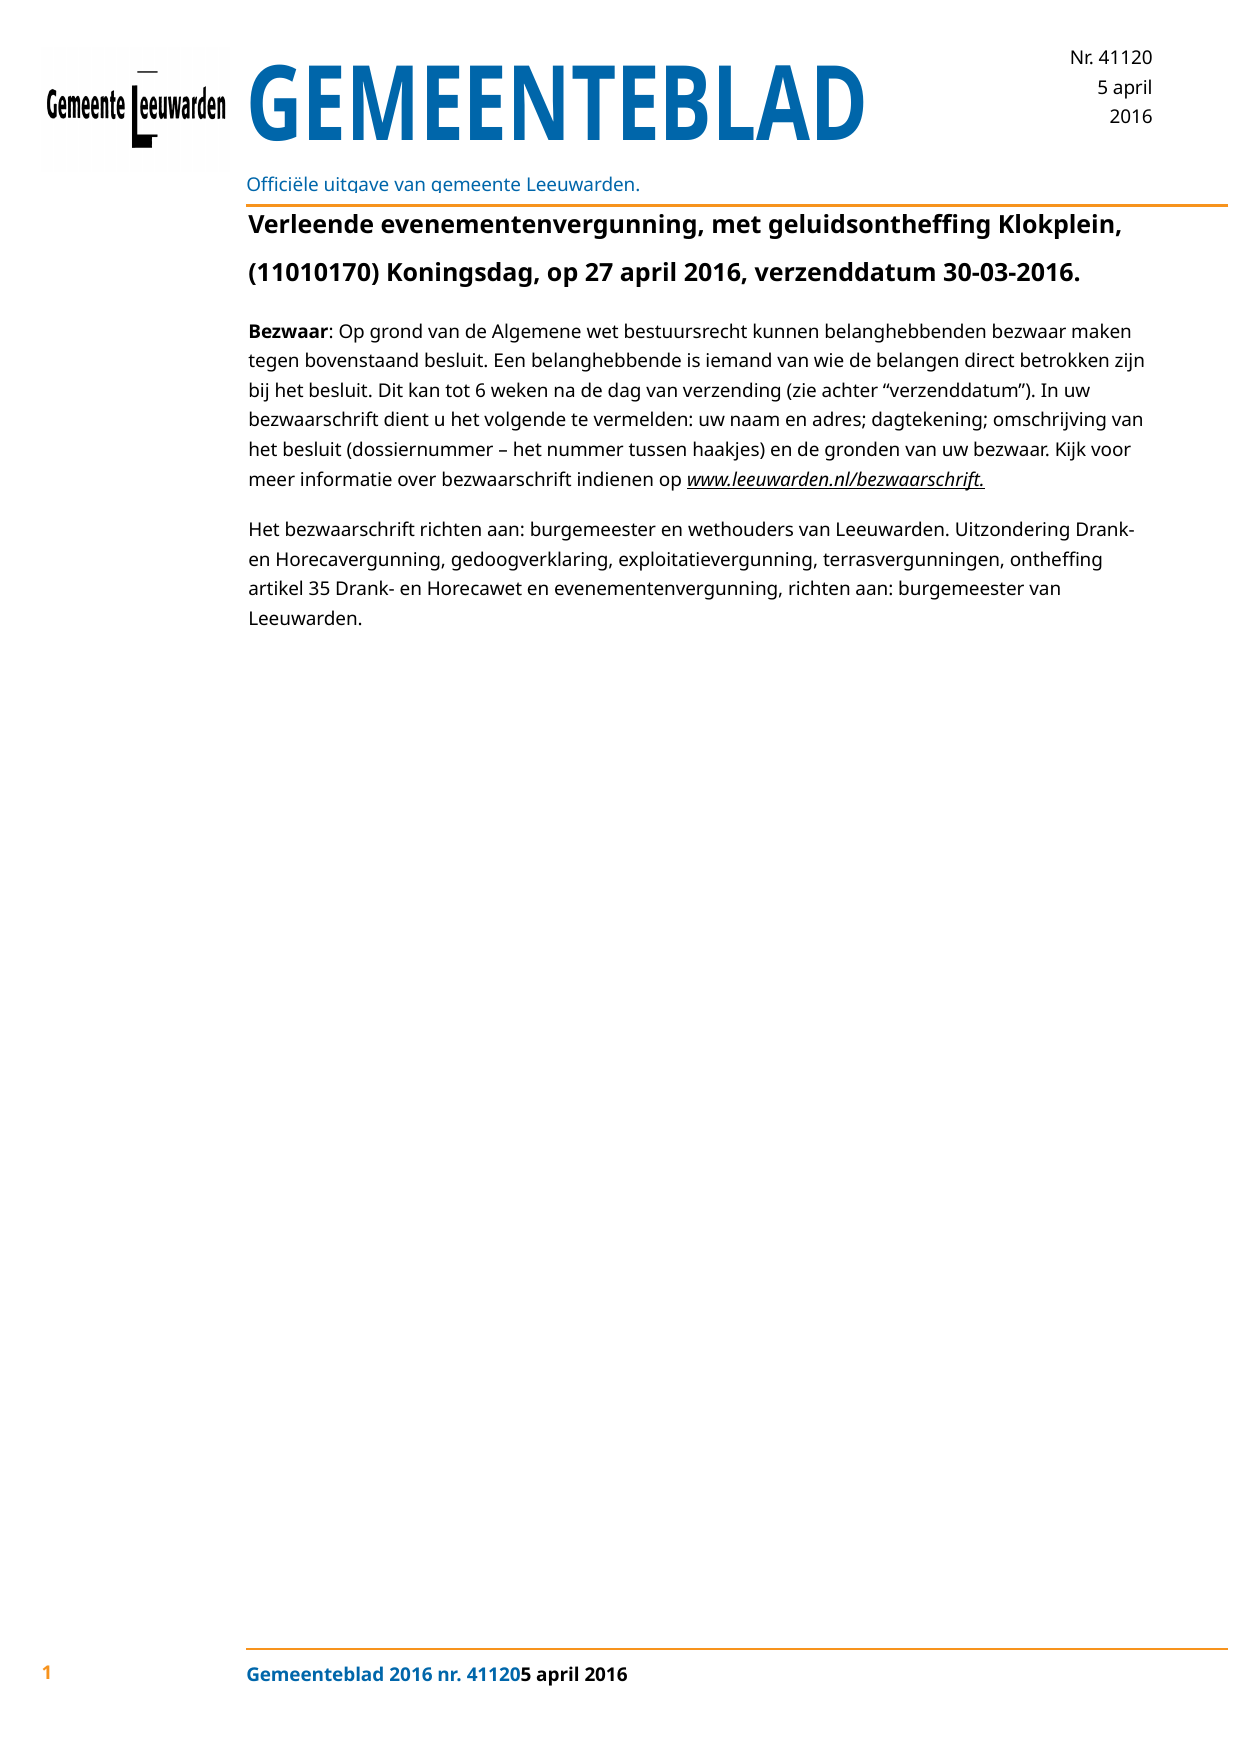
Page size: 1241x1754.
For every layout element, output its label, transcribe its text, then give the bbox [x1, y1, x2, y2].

picture [41, 47, 231, 172]
text Het bezwaarschrift richten aan: burgemeester en wethouders van Leeuwarden. Uitzondering Drank- en Horecavergunning, gedoogverklaring, exploitatievergunning, terrasvergunningen, ontheffing artikel 35 Drank- en Horecawet en evenementenvergunning, richten aan: burgemeester van Leeuwarden. [248, 516, 1152, 631]
text Bezwaar: Op grond van de Algemene wet bestuursrecht kunnen belanghebbenden bezwaar maken tegen bovenstaand besluit. Een belanghebbende is iemand van wie de belangen direct betrokken zijn bij het besluit. Dit kan tot 6 weken na de dag van verzending (zie achter “verzenddatum”). In uw bezwaarschrift dient u het volgende te vermelden: uw naam en adres; dagtekening; omschrijving van het besluit (dossiernummer – het nummer tussen haakjes) en de gronden van uw bezwaar. Kijk voor meer informatie over bezwaarschrift indienen op www.leeuwarden.nl/bezwaarschrift. [248, 318, 1152, 492]
text Verleende evenementenvergunning, met geluidsontheffing Klokplein, (11010170) Koningsdag, op 27 april 2016, verzenddatum 30-03-2016. [248, 207, 1152, 288]
